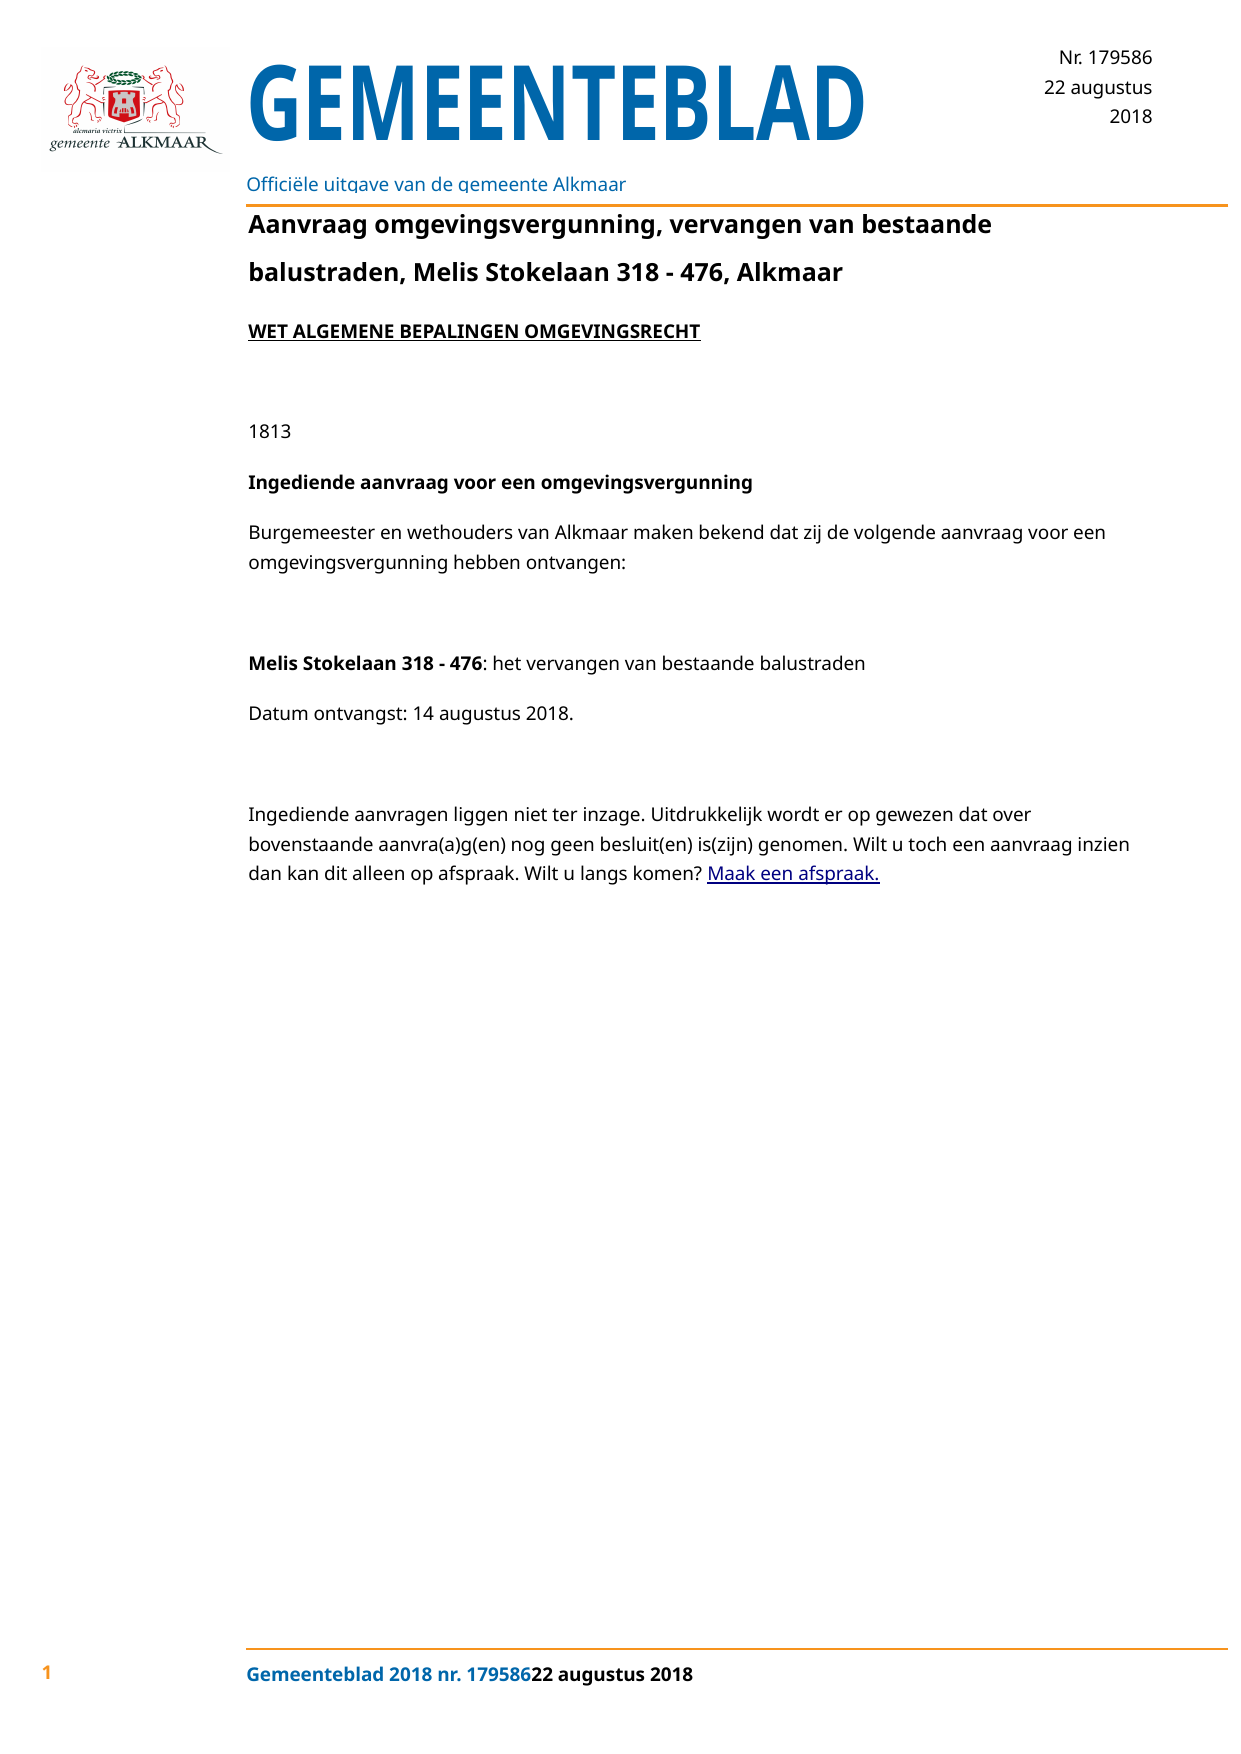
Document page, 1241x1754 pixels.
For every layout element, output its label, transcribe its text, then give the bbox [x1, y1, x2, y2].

picture [41, 47, 231, 172]
text WET ALGEMENE BEPALINGEN OMGEVINGSRECHT [248, 318, 1152, 344]
text Ingediende aanvragen liggen niet ter inzage. Uitdrukkelijk wordt er op gewezen dat over bovenstaande aanvra(a)g(en) nog geen besluit(en) is(zijn) genomen. Wilt u toch een aanvraag inzien dan kan dit alleen op afspraak. Wilt u langs komen? Maak een afspraak. [248, 801, 1152, 886]
text Melis Stokelaan 318 - 476: het vervangen van bestaande balustraden [248, 650, 1152, 676]
text Burgemeester en wethouders van Alkmaar maken bekend dat zij de volgende aanvraag voor een omgevingsvergunning hebben ontvangen: [248, 519, 1152, 575]
text Ingediende aanvraag voor een omgevingsvergunning [248, 469, 1152, 495]
text Aanvraag omgevingsvergunning, vervangen van bestaande balustraden, Melis Stokelaan 318 - 476, Alkmaar [248, 207, 1152, 288]
text Datum ontvangst: 14 augustus 2018. [248, 700, 1152, 726]
text 1813 [248, 419, 1152, 444]
